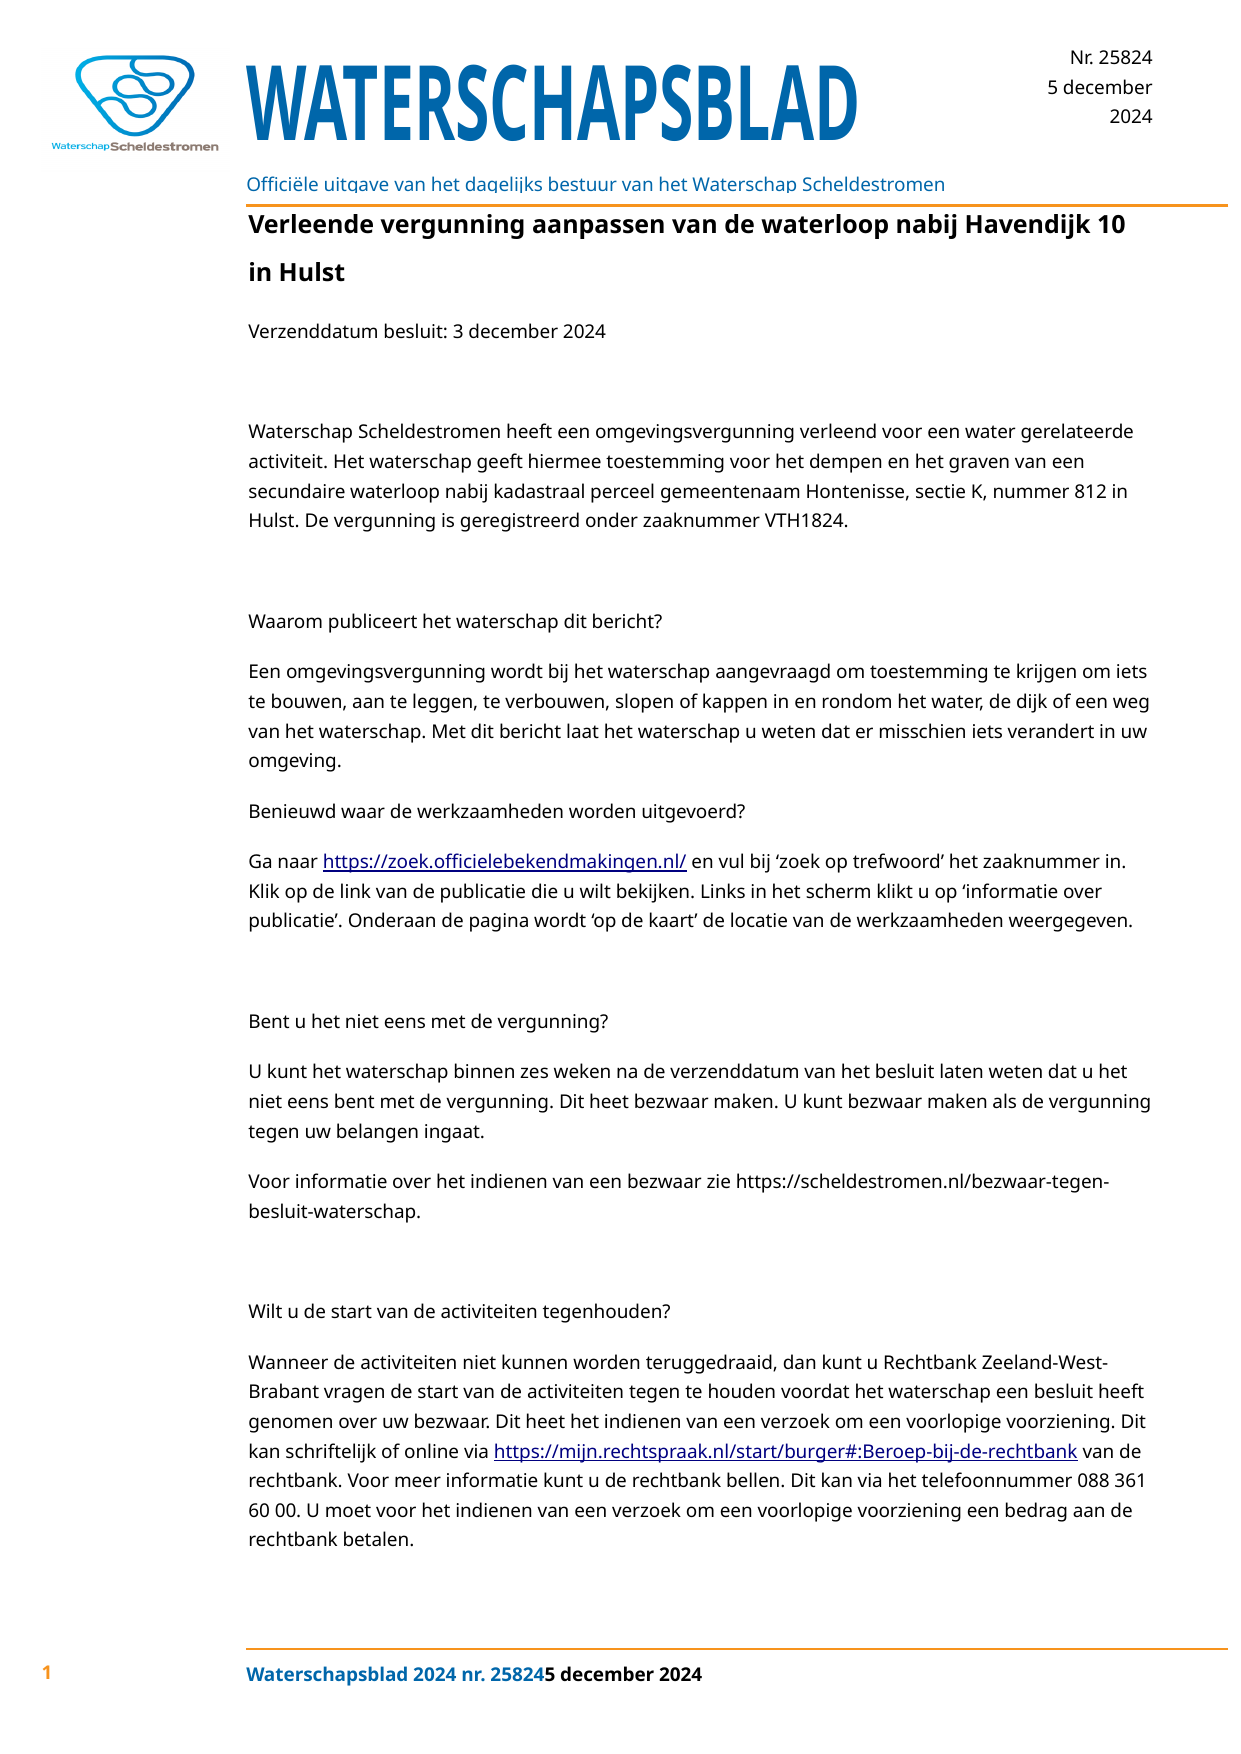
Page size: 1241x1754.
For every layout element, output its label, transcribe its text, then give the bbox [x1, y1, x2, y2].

text Verleende vergunning aanpassen van de waterloop nabij Havendijk 10 in Hulst [248, 207, 1152, 288]
text Verzenddatum besluit: 3 december 2024 [248, 318, 1152, 344]
text U kunt het waterschap binnen zes weken na de verzenddatum van het besluit laten weten dat u het niet eens bent met de vergunning. Dit heet bezwaar maken. U kunt bezwaar maken als de vergunning tegen uw belangen ingaat. [248, 1059, 1152, 1144]
text Wanneer de activiteiten niet kunnen worden teruggedraaid, dan kunt u Rechtbank Zeeland-West-Brabant vragen de start van de activiteiten tegen te houden voordat het waterschap een besluit heeft genomen over uw bezwaar. Dit heet het indienen van een verzoek om een voorlopige voorziening. Dit kan schriftelijk of online via https://mijn.rechtspraak.nl/start/burger#:Beroep-bij-de-rechtbank van de rechtbank. Voor meer informatie kunt u de rechtbank bellen. Dit kan via het telefoonnummer 088 361 60 00. U moet voor het indienen van een verzoek om een voorlopige voorziening een bedrag aan de rechtbank betalen. [248, 1349, 1152, 1552]
picture [41, 47, 231, 172]
text Voor informatie over het indienen van een bezwaar zie https://scheldestromen.nl/bezwaar-tegen-besluit-waterschap. [248, 1168, 1152, 1224]
text Waterschap Scheldestromen heeft een omgevingsvergunning verleend voor een water gerelateerde activiteit. Het waterschap geeft hiermee toestemming voor het dempen en het graven van een secundaire waterloop nabij kadastraal perceel gemeentenaam Hontenisse, sectie K, nummer 812 in Hulst. De vergunning is geregistreerd onder zaaknummer VTH1824. [248, 419, 1152, 533]
text Wilt u de start van de activiteiten tegenhouden? [248, 1299, 1152, 1324]
text Benieuwd waar de werkzaamheden worden uitgevoerd? [248, 798, 1152, 824]
text Een omgevingsvergunning wordt bij het waterschap aangevraagd om toestemming te krijgen om iets te bouwen, aan te leggen, te verbouwen, slopen of kappen in en rondom het water, de dijk of een weg van het waterschap. Met dit bericht laat het waterschap u weten dat er misschien iets verandert in uw omgeving. [248, 659, 1152, 773]
text Waarom publiceert het waterschap dit bericht? [248, 608, 1152, 634]
text Ga naar https://zoek.officielebekendmakingen.nl/ en vul bij ‘zoek op trefwoord’ het zaaknummer in. Klik op de link van de publicatie die u wilt bekijken. Links in het scherm klikt u op ‘informatie over publicatie’. Onderaan de pagina wordt ‘op de kaart’ de locatie van de werkzaamheden weergegeven. [248, 848, 1152, 933]
text Bent u het niet eens met de vergunning? [248, 1008, 1152, 1034]
